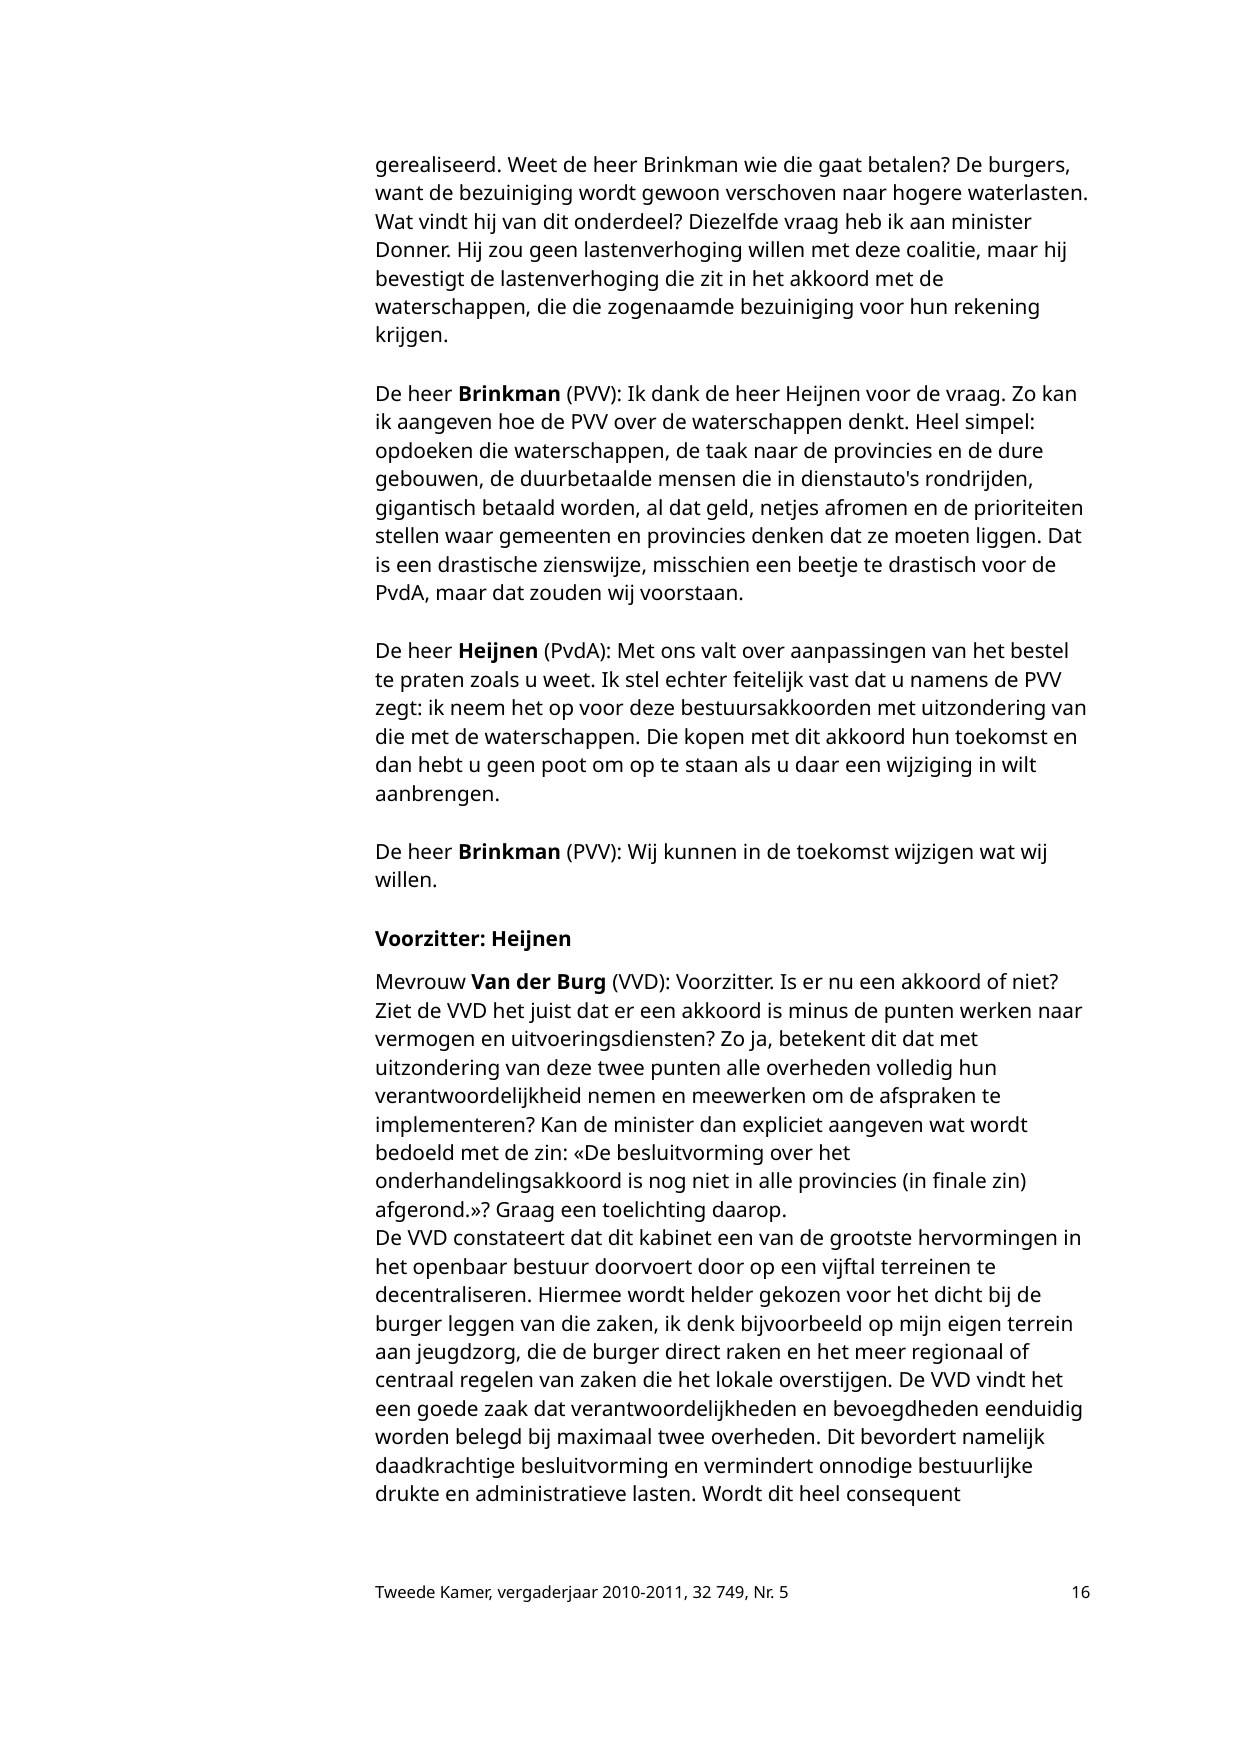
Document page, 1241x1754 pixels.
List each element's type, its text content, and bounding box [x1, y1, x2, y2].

text De VVD constateert dat dit kabinet een van de grootste hervormingen in het openbaar bestuur doorvoert door op een vijftal terreinen te decentraliseren. Hiermee wordt helder gekozen voor het dicht bij de burger leggen van die zaken, ik denk bijvoorbeeld op mijn eigen terrein aan jeugdzorg, die de burger direct raken en het meer regionaal of centraal regelen van zaken die het lokale overstijgen. De VVD vindt het een goede zaak dat verantwoordelijkheden en bevoegdheden eenduidig worden belegd bij maximaal twee overheden. Dit bevordert namelijk daadkrachtige besluitvorming en vermindert onnodige bestuurlijke drukte en administratieve lasten. Wordt dit heel consequent [375, 1223, 1090, 1508]
text De heer Brinkman (PVV): Wij kunnen in de toekomst wijzigen wat wij willen. [375, 837, 1090, 894]
text Voorzitter: Heijnen [375, 924, 1090, 952]
text Mevrouw Van der Burg (VVD): Voorzitter. Is er nu een akkoord of niet? Ziet de VVD het juist dat er een akkoord is minus de punten werken naar vermogen en uitvoeringsdiensten? Zo ja, betekent dit dat met uitzondering van deze twee punten alle overheden volledig hun verantwoordelijkheid nemen en meewerken om de afspraken te implementeren? Kan de minister dan expliciet aangeven wat wordt bedoeld met de zin: «De besluitvorming over het onderhandelingsakkoord is nog niet in alle provincies (in finale zin) afgerond.»? Graag een toelichting daarop. [375, 967, 1090, 1223]
text De heer Heijnen (PvdA): Met ons valt over aanpassingen van het bestel te praten zoals u weet. Ik stel echter feitelijk vast dat u namens de PVV zegt: ik neem het op voor deze bestuursakkoorden met uitzondering van die met de waterschappen. Die kopen met dit akkoord hun toekomst en dan hebt u geen poot om op te staan als u daar een wijziging in wilt aanbrengen. [375, 637, 1090, 807]
text gerealiseerd. Weet de heer Brinkman wie die gaat betalen? De burgers, want de bezuiniging wordt gewoon verschoven naar hogere waterlasten. Wat vindt hij van dit onderdeel? Diezelfde vraag heb ik aan minister Donner. Hij zou geen lastenverhoging willen met deze coalitie, maar hij bevestigt de lastenverhoging die zit in het akkoord met de waterschappen, die die zogenaamde bezuiniging voor hun rekening krijgen. [375, 150, 1090, 349]
text De heer Brinkman (PVV): Ik dank de heer Heijnen voor de vraag. Zo kan ik aangeven hoe de PVV over de waterschappen denkt. Heel simpel: opdoeken die waterschappen, de taak naar de provincies en de dure gebouwen, de duurbetaalde mensen die in dienstauto's rondrijden, gigantisch betaald worden, al dat geld, netjes afromen en de prioriteiten stellen waar gemeenten en provincies denken dat ze moeten liggen. Dat is een drastische zienswijze, misschien een beetje te drastisch voor de PvdA, maar dat zouden wij voorstaan. [375, 379, 1090, 607]
